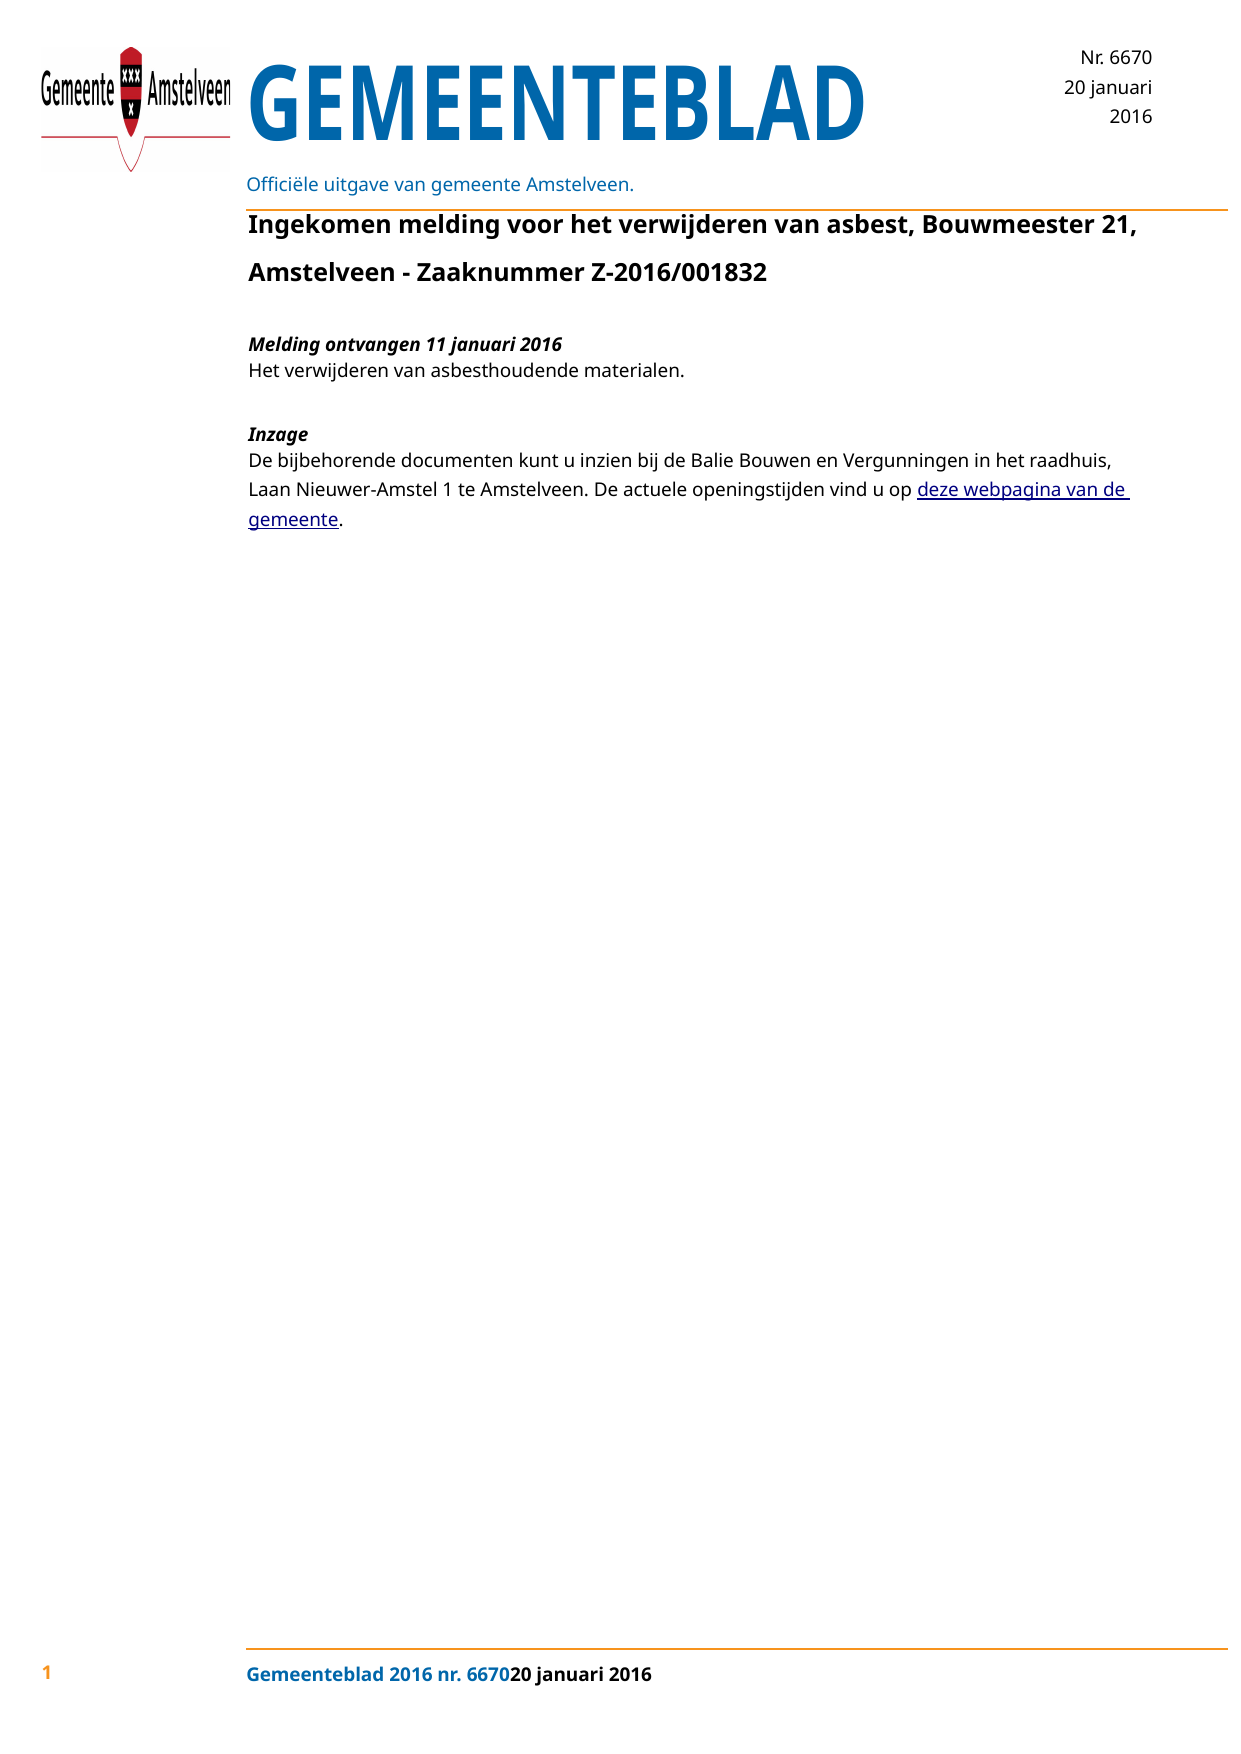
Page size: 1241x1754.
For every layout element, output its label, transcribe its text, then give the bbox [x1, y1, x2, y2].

text Het verwijderen van asbesthoudende materialen. [248, 357, 1152, 383]
picture [41, 47, 231, 172]
text Inzage [248, 421, 1152, 447]
text Melding ontvangen 11 januari 2016 [248, 331, 1152, 357]
text De bijbehorende documenten kunt u inzien bij de Balie Bouwen en Vergunningen in het raadhuis, Laan Nieuwer-Amstel 1 te Amstelveen. De actuele openingstijden vind u op deze webpagina van de gemeente. [248, 447, 1152, 532]
text Ingekomen melding voor het verwijderen van asbest, Bouwmeester 21, Amstelveen - Zaaknummer Z-2016/001832 [248, 211, 1152, 288]
